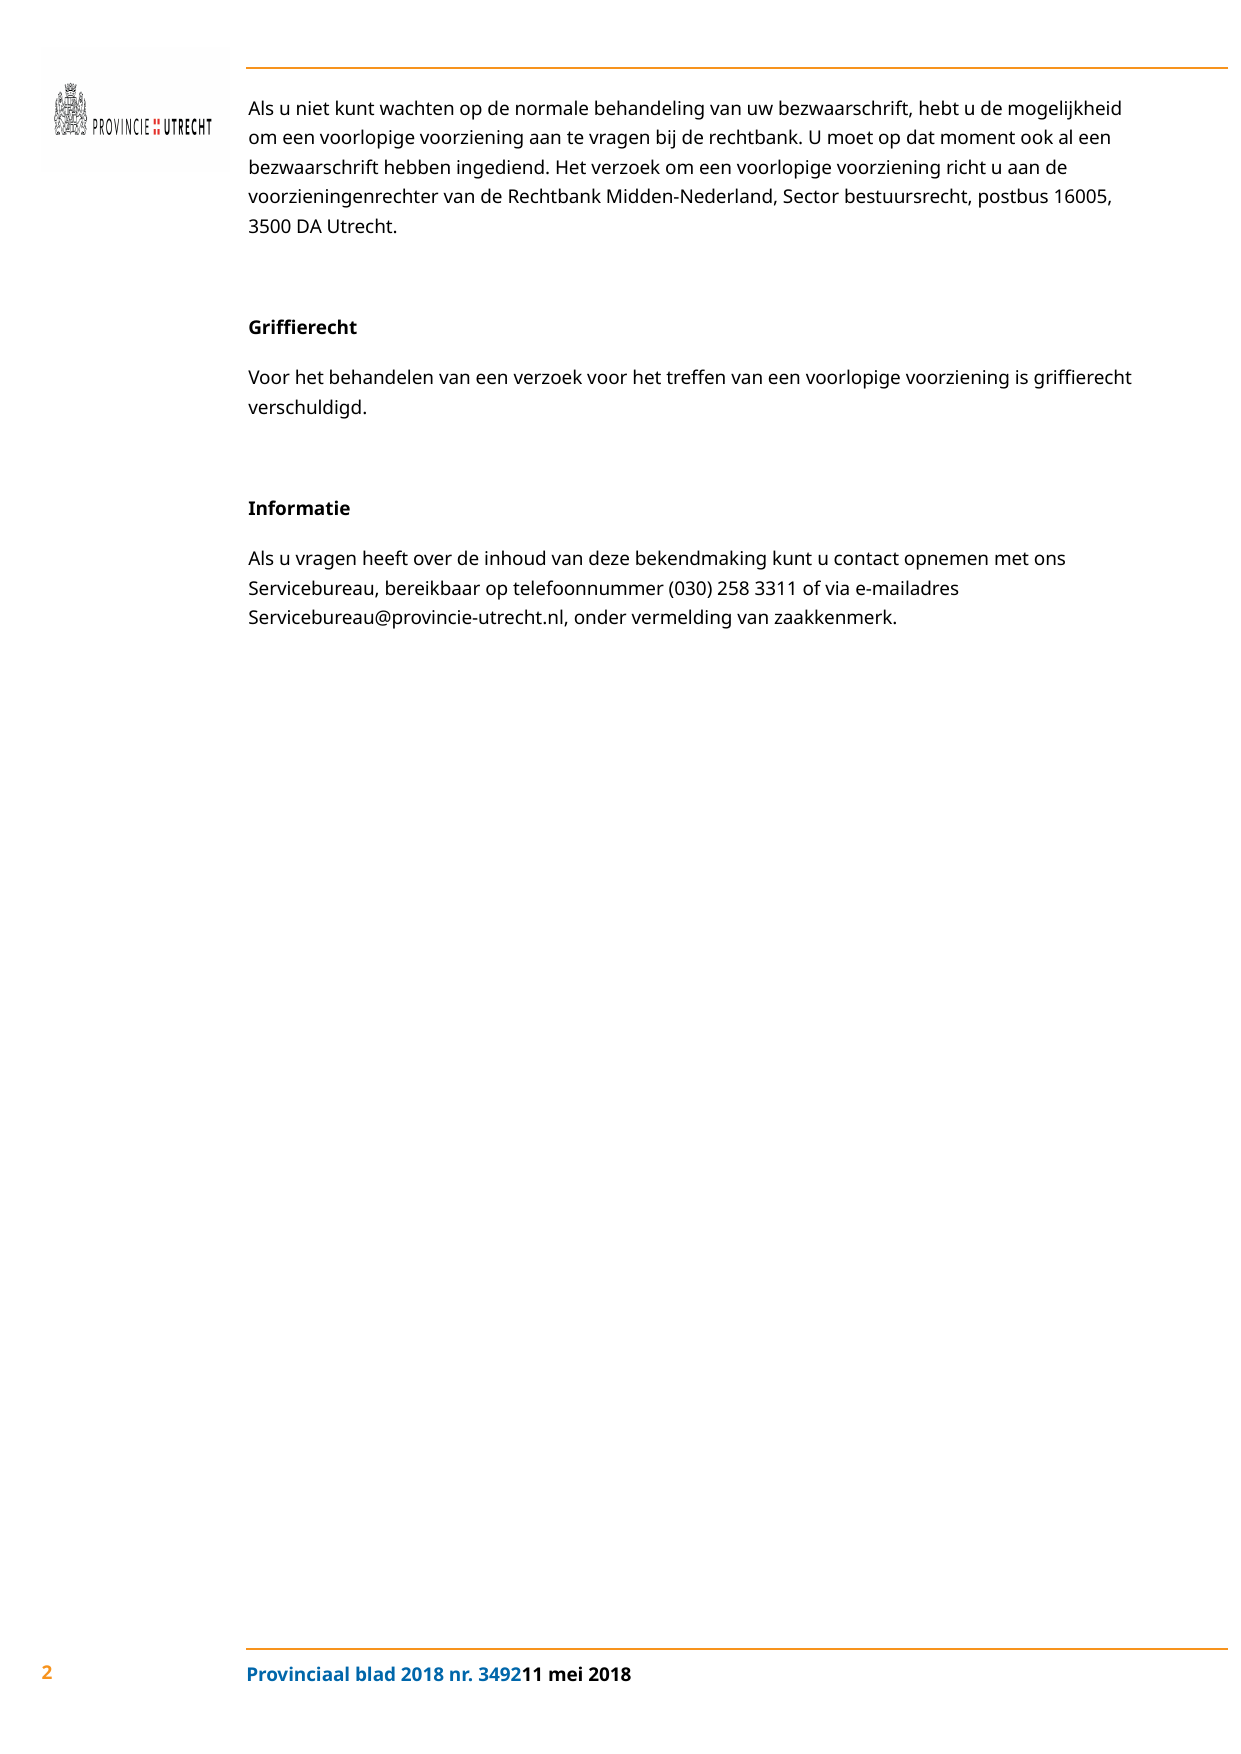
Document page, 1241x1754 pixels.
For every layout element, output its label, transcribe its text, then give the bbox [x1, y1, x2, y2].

text Als u vragen heeft over de inhoud van deze bekendmaking kunt u contact opnemen met ons Servicebureau, bereikbaar op telefoonnummer (030) 258 3311 of via e-mailadres Servicebureau@provincie-utrecht.nl, onder vermelding van zaakkenmerk. [248, 545, 1152, 630]
text Informatie [248, 495, 1152, 521]
text Griffierecht [248, 314, 1152, 340]
picture [41, 47, 231, 172]
text Als u niet kunt wachten op de normale behandeling van uw bezwaarschrift, hebt u de mogelijkheid om een voorlopige voorziening aan te vragen bij de rechtbank. U moet op dat moment ook al een bezwaarschrift hebben ingediend. Het verzoek om een voorlopige voorziening richt u aan de voorzieningenrechter van de Rechtbank Midden-Nederland, Sector bestuursrecht, postbus 16005, 3500 DA Utrecht. [248, 95, 1152, 239]
text Voor het behandelen van een verzoek voor het treffen van een voorlopige voorziening is griffierecht verschuldigd. [248, 364, 1152, 420]
